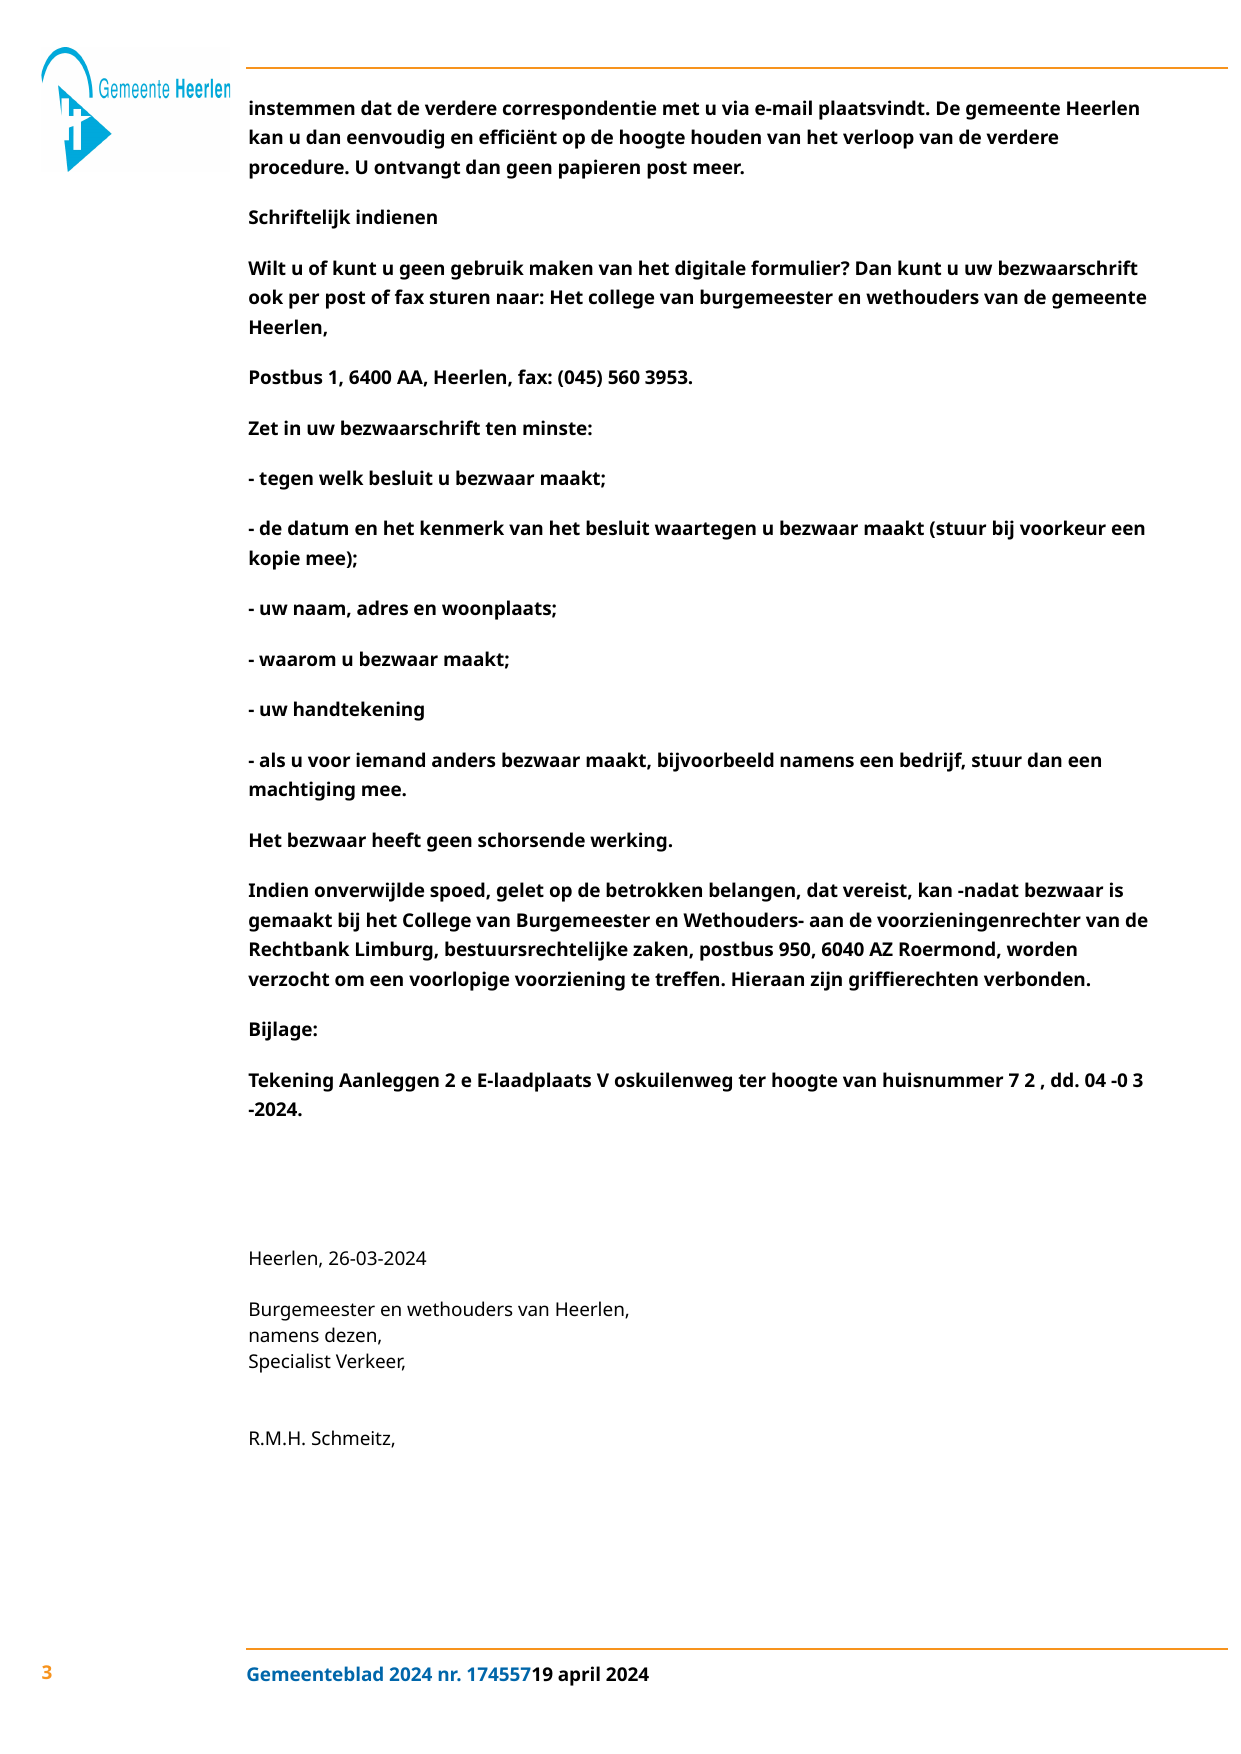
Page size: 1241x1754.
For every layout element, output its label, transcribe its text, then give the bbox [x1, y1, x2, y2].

picture [41, 47, 231, 172]
text - uw naam, adres en woonplaats; [248, 596, 1152, 621]
text - tegen welk besluit u bezwaar maakt; [248, 465, 1152, 491]
text Het bezwaar heeft geen schorsende werking. [248, 827, 1152, 853]
text Schriftelijk indienen [248, 204, 1152, 230]
text - de datum en het kenmerk van het besluit waartegen u bezwaar maakt (stuur bij voorkeur een kopie mee); [248, 516, 1152, 571]
text Postbus 1, 6400 AA, Heerlen, fax: (045) 560 3953. [248, 364, 1152, 390]
text Burgemeester en wethouders van Heerlen, [248, 1297, 1152, 1322]
text - als u voor iemand anders bezwaar maakt, bijvoorbeeld namens een bedrijf, stuur dan een machtiging mee. [248, 747, 1152, 802]
text instemmen dat de verdere correspondentie met u via e-mail plaatsvindt. De gemeente Heerlen kan u dan eenvoudig en efficiënt op de hoogte houden van het verloop van de verdere procedure. U ontvangt dan geen papieren post meer. [248, 95, 1152, 180]
text Zet in uw bezwaarschrift ten minste: [248, 415, 1152, 441]
picture [41, 47, 59, 70]
text Wilt u of kunt u geen gebruik maken van het digitale formulier? Dan kunt u uw bezwaarschrift ook per post of fax sturen naar: Het college van burgemeester en wethouders van de gemeente Heerlen, [248, 255, 1152, 340]
text - uw handtekening [248, 696, 1152, 722]
text Specialist Verkeer, [248, 1348, 1152, 1374]
text - waarom u bezwaar maakt; [248, 646, 1152, 672]
text Bijlage: [248, 1016, 1152, 1042]
text Indien onverwijlde spoed, gelet op de betrokken belangen, dat vereist, kan -nadat bezwaar is gemaakt bij het College van Burgemeester en Wethouders- aan de voorzieningenrechter van de Rechtbank Limburg, bestuursrechtelijke zaken, postbus 950, 6040 AZ Roermond, worden verzocht om een voorlopige voorziening te treffen. Hieraan zijn griffierechten verbonden. [248, 877, 1152, 992]
text namens dezen, [248, 1322, 1152, 1348]
text Heerlen, 26-03-2024 [248, 1245, 1152, 1271]
text Tekening Aanleggen 2 e E-laadplaats V oskuilenweg ter hoogte van huisnummer 7 2 , dd. 04 -0 3 -2024. [248, 1067, 1152, 1122]
text R.M.H. Schmeitz, [248, 1425, 1152, 1451]
